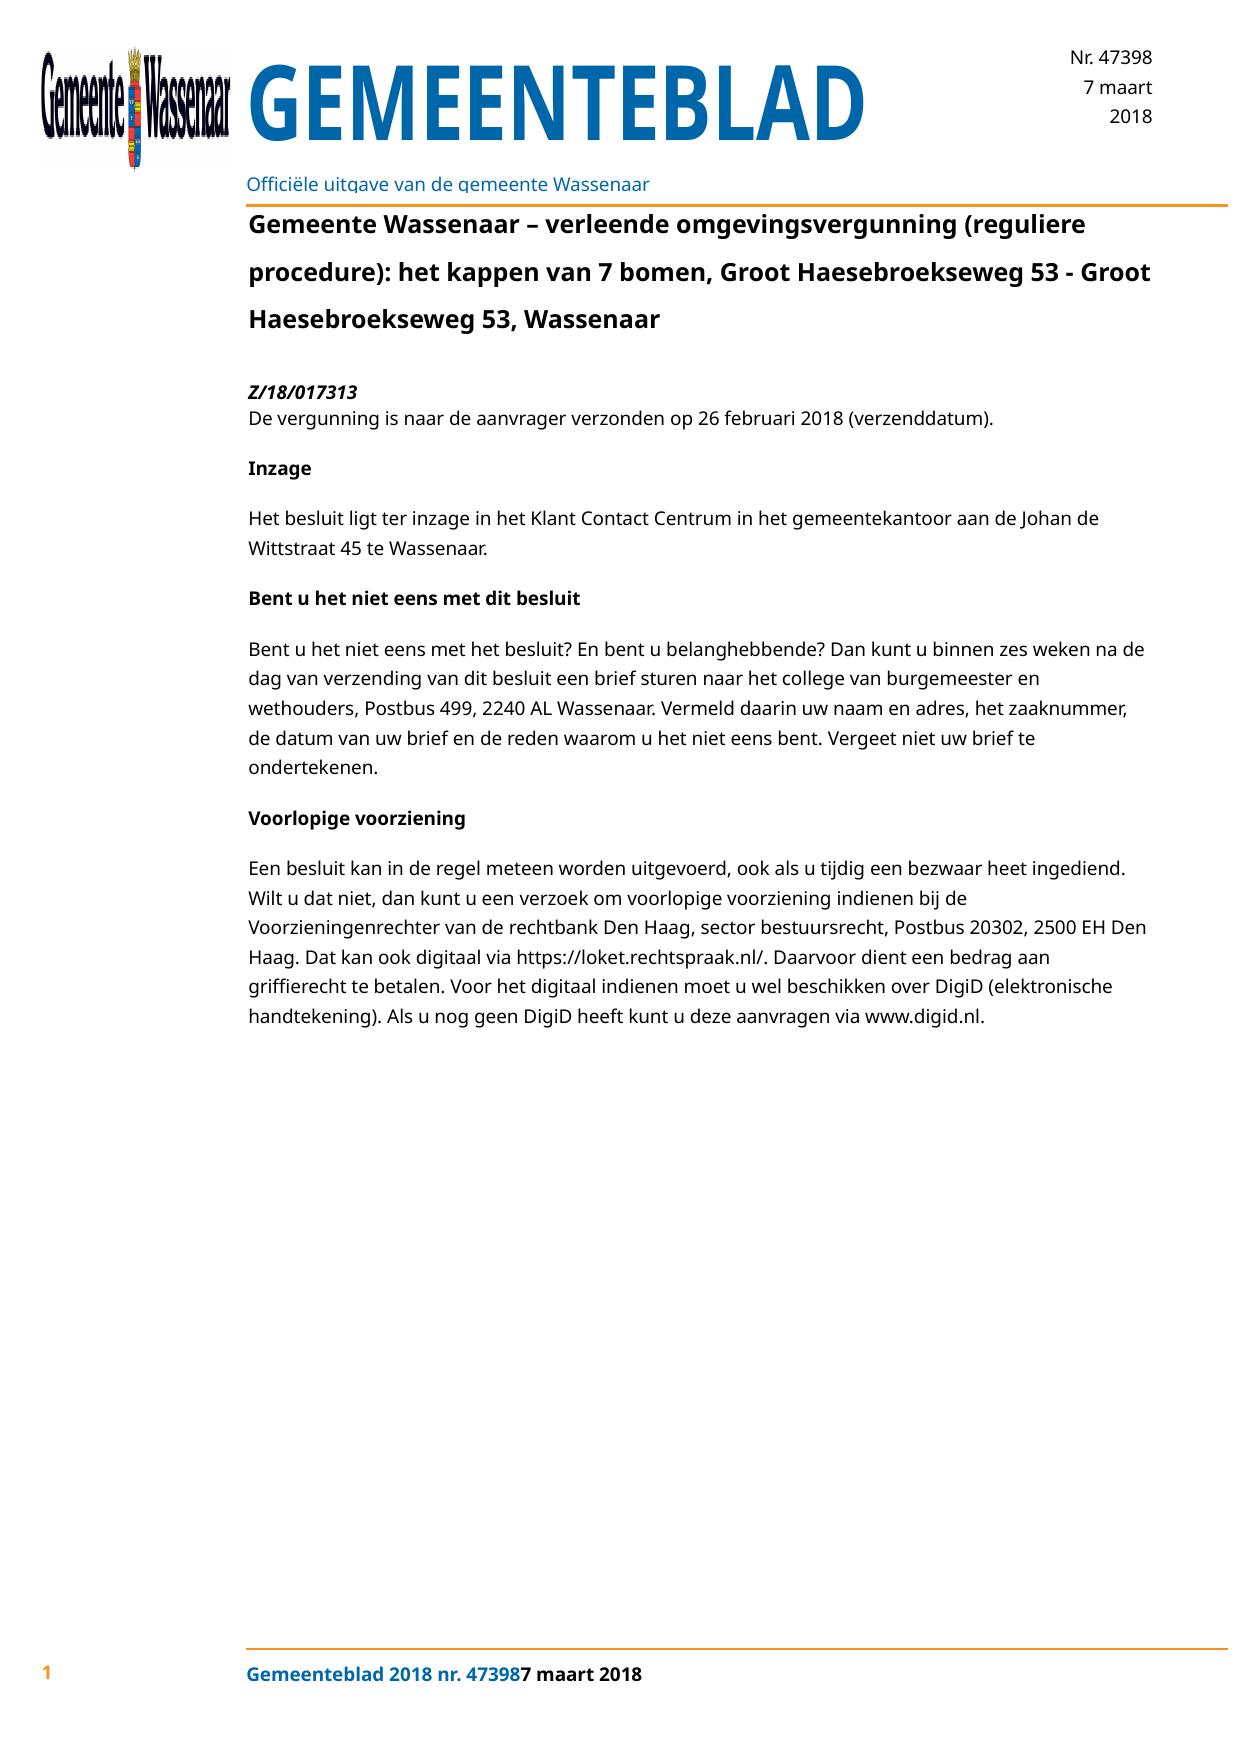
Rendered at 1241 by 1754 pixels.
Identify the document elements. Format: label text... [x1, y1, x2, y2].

text Een besluit kan in de regel meteen worden uitgevoerd, ook als u tijdig een bezwaar heet ingediend. Wilt u dat niet, dan kunt u een verzoek om voorlopige voorziening indienen bij de Voorzieningenrechter van de rechtbank Den Haag, sector bestuursrecht, Postbus 20302, 2500 EH Den Haag. Dat kan ook digitaal via https://loket.rechtspraak.nl/. Daarvoor dient een bedrag aan griffierecht te betalen. Voor het digitaal indienen moet u wel beschikken over DigiD (elektronische handtekening). Als u nog geen DigiD heeft kunt u deze aanvragen via www.digid.nl. [248, 855, 1152, 1029]
picture [41, 47, 231, 172]
text Het besluit ligt ter inzage in het Klant Contact Centrum in het gemeentekantoor aan de Johan de Wittstraat 45 te Wassenaar. [248, 506, 1152, 561]
text Gemeente Wassenaar – verleende omgevingsvergunning (reguliere procedure): het kappen van 7 bomen, Groot Haesebroekseweg 53 - Groot Haesebroekseweg 53, Wassenaar [248, 207, 1152, 336]
text De vergunning is naar de aanvrager verzonden op 26 februari 2018 (verzenddatum). [248, 405, 1152, 431]
text Bent u het niet eens met dit besluit [248, 586, 1152, 611]
text Z/18/017313 [248, 379, 1152, 405]
text Inzage [248, 455, 1152, 481]
text Voorlopige voorziening [248, 805, 1152, 831]
text Bent u het niet eens met het besluit? En bent u belanghebbende? Dan kunt u binnen zes weken na de dag van verzending van dit besluit een brief sturen naar het college van burgemeester en wethouders, Postbus 499, 2240 AL Wassenaar. Vermeld daarin uw naam en adres, het zaaknummer, de datum van uw brief en de reden waarom u het niet eens bent. Vergeet niet uw brief te ondertekenen. [248, 636, 1152, 780]
